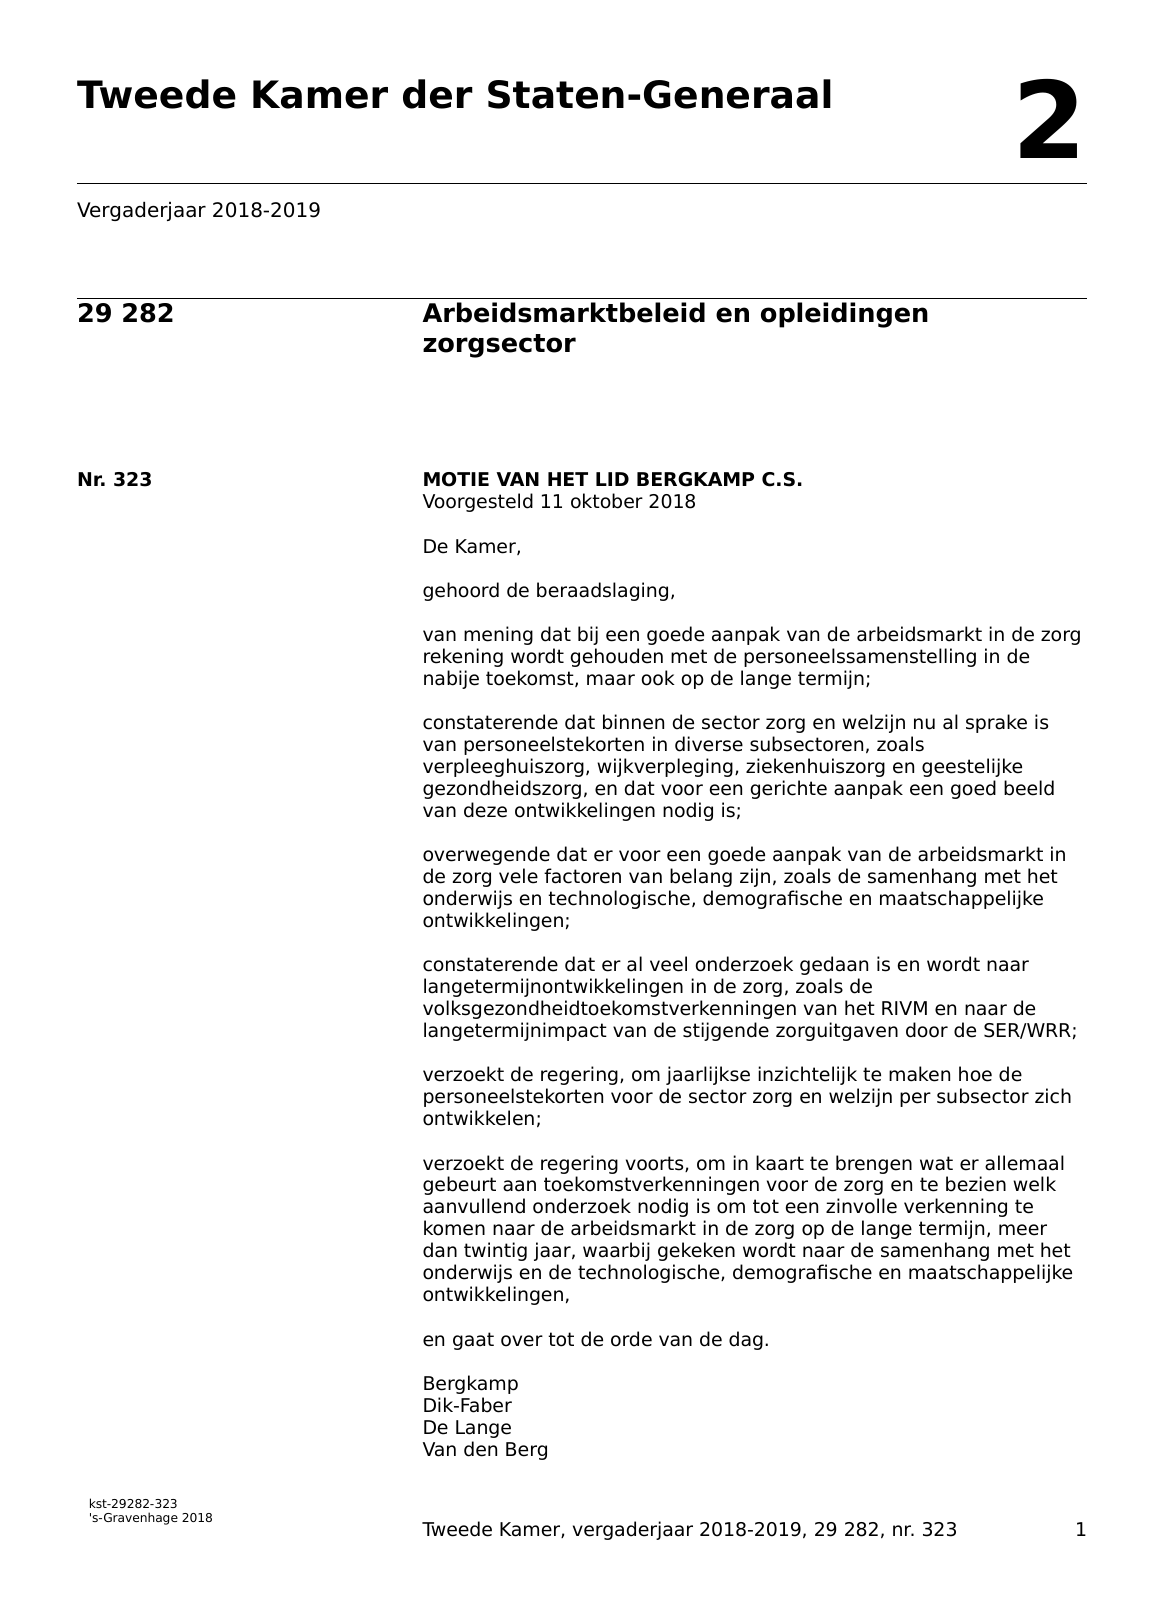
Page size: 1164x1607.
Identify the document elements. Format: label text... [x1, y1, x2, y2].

text Dik-Faber [422, 1394, 1087, 1417]
table_header 2 [886, 59, 1087, 183]
table_header Tweede Kamer der Staten-Generaal [77, 59, 886, 183]
text De Kamer, [422, 536, 1087, 557]
text van mening dat bij een goede aanpak van de arbeidsmarkt in de zorg rekening wordt gehouden met de personeelssamenstelling in de nabije toekomst, maar ook op de lange termijn; [422, 624, 1087, 690]
text 's-Gravenhage 2018 [88, 1511, 323, 1525]
text De Lange [422, 1417, 1087, 1438]
table_cell Vergaderjaar 2018-2019 [77, 184, 1087, 298]
text en gaat over tot de orde van de dag. [422, 1328, 1087, 1350]
text Bergkamp [422, 1373, 1087, 1394]
text kst-29282-323 [88, 1497, 323, 1511]
text overwegende dat er voor een goede aanpak van de arbeidsmarkt in de zorg vele factoren van belang zijn, zoals de samenhang met het onderwijs en technologische, demografische en maatschappelijke ontwikkelingen; [422, 844, 1087, 932]
text gehoord de beraadslaging, [422, 580, 1087, 602]
text constaterende dat binnen de sector zorg en welzijn nu al sprake is van personeelstekorten in diverse subsectoren, zoals verpleeghuiszorg, wijkverpleging, ziekenhuiszorg en geestelijke gezondheidszorg, en dat voor een gerichte aanpak een goed beeld van deze ontwikkelingen nodig is; [422, 712, 1087, 822]
text verzoekt de regering voorts, om in kaart te brengen wat er allemaal gebeurt aan toekomstverkenningen voor de zorg en te bezien welk aanvullend onderzoek nodig is om tot een zinvolle verkenning te komen naar de arbeidsmarkt in de zorg op de lange termijn, meer dan twintig jaar, waarbij gekeken wordt naar de samenhang met het onderwijs en de technologische, demografische en maatschappelijke ontwikkelingen, [422, 1152, 1087, 1306]
subtitle Nr. 323 MOTIE VAN HET LID BERGKAMP C.S. [77, 469, 1087, 491]
text Voorgesteld 11 oktober 2018 [422, 491, 1087, 513]
subtitle 29 282 Arbeidsmarktbeleid en opleidingen zorgsector [77, 299, 1087, 358]
text constaterende dat er al veel onderzoek gedaan is en wordt naar langetermijnontwikkelingen in de zorg, zoals de volksgezondheidtoekomstverkenningen van het RIVM en naar de langetermijnimpact van de stijgende zorguitgaven door de SER/WRR; [422, 954, 1087, 1042]
text verzoekt de regering, om jaarlijkse inzichtelijk te maken hoe de personeelstekorten voor de sector zorg en welzijn per subsector zich ontwikkelen; [422, 1064, 1087, 1130]
text Van den Berg [422, 1438, 1087, 1461]
